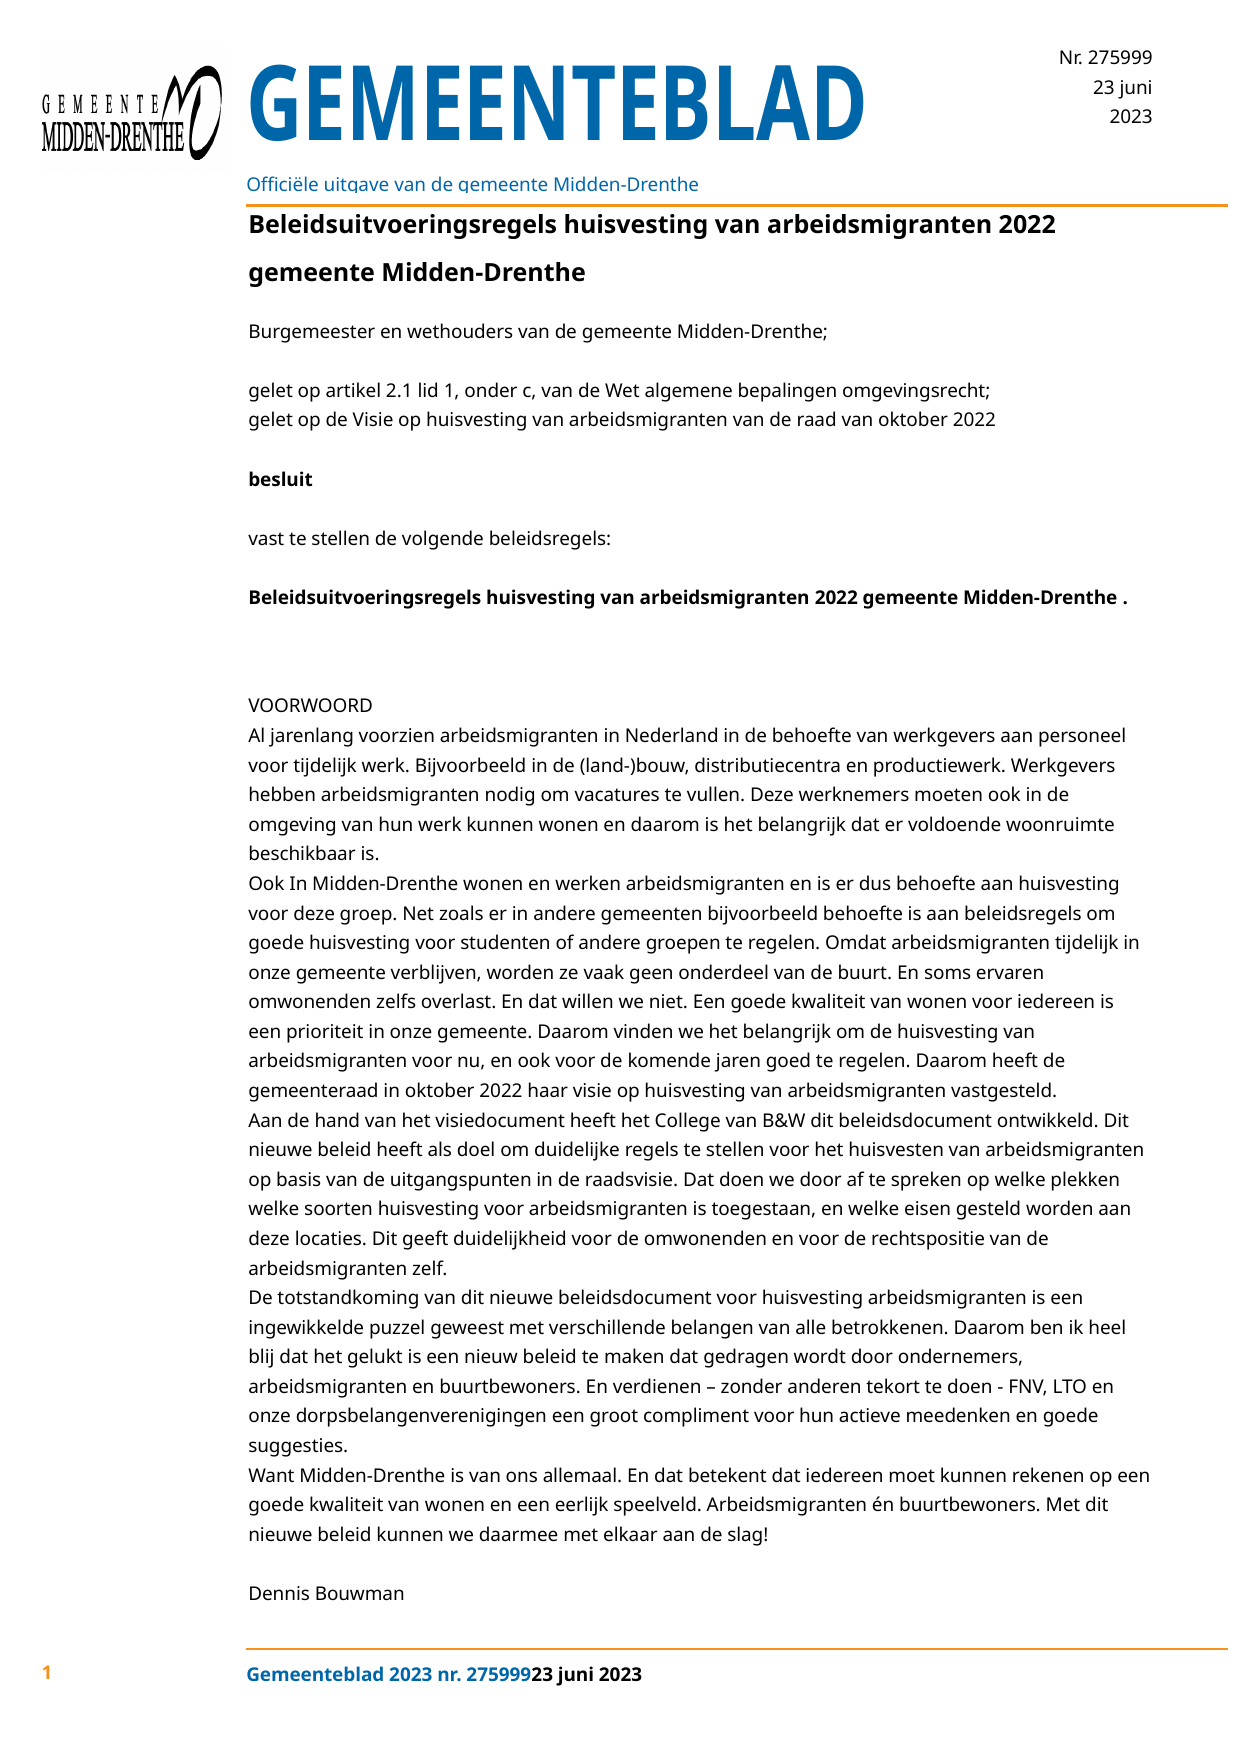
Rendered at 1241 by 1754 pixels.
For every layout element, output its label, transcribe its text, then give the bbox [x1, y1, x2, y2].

text vast te stellen de volgende beleidsregels: [248, 525, 1152, 551]
text Beleidsuitvoeringsregels huisvesting van arbeidsmigranten 2022 gemeente Midden-Drenthe [248, 207, 1152, 288]
text gelet op artikel 2.1 lid 1, onder c, van de Wet algemene bepalingen omgevingsrecht; [248, 377, 1152, 403]
text gelet op de Visie op huisvesting van arbeidsmigranten van de raad van oktober 2022 [248, 407, 1152, 432]
picture [41, 47, 231, 172]
text Al jarenlang voorzien arbeidsmigranten in Nederland in de behoefte van werkgevers aan personeel voor tijdelijk werk. Bijvoorbeeld in de (land-)bouw, distributiecentra en productiewerk. Werkgevers hebben arbeidsmigranten nodig om vacatures te vullen. Deze werknemers moeten ook in de omgeving van hun werk kunnen wonen en daarom is het belangrijk dat er voldoende woonruimte beschikbaar is. [248, 722, 1152, 866]
text besluit [248, 466, 1152, 492]
text Ook In Midden-Drenthe wonen en werken arbeidsmigranten en is er dus behoefte aan huisvesting voor deze groep. Net zoals er in andere gemeenten bijvoorbeeld behoefte is aan beleidsregels om goede huisvesting voor studenten of andere groepen te regelen. Omdat arbeidsmigranten tijdelijk in onze gemeente verblijven, worden ze vaak geen onderdeel van de buurt. En soms ervaren omwonenden zelfs overlast. En dat willen we niet. Een goede kwaliteit van wonen voor iedereen is een prioriteit in onze gemeente. Daarom vinden we het belangrijk om de huisvesting van arbeidsmigranten voor nu, en ook voor de komende jaren goed te regelen. Daarom heeft de gemeenteraad in oktober 2022 haar visie op huisvesting van arbeidsmigranten vastgesteld. [248, 870, 1152, 1103]
text Burgemeester en wethouders van de gemeente Midden-Drenthe; [248, 318, 1152, 344]
text Dennis Bouwman [248, 1580, 1152, 1606]
text Want Midden-Drenthe is van ons allemaal. En dat betekent dat iedereen moet kunnen rekenen op een goede kwaliteit van wonen en een eerlijk speelveld. Arbeidsmigranten én buurtbewoners. Met dit nieuwe beleid kunnen we daarmee met elkaar aan de slag! [248, 1462, 1152, 1547]
text De totstandkoming van dit nieuwe beleidsdocument voor huisvesting arbeidsmigranten is een ingewikkelde puzzel geweest met verschillende belangen van alle betrokkenen. Daarom ben ik heel blij dat het gelukt is een nieuw beleid te maken dat gedragen wordt door ondernemers, arbeidsmigranten en buurtbewoners. En verdienen – zonder anderen tekort te doen - FNV, LTO en onze dorpsbelangenverenigingen een groot compliment voor hun actieve meedenken en goede suggesties. [248, 1284, 1152, 1458]
text Aan de hand van het visiedocument heeft het College van B&W dit beleidsdocument ontwikkeld. Dit nieuwe beleid heeft als doel om duidelijke regels te stellen voor het huisvesten van arbeidsmigranten op basis van de uitgangspunten in de raadsvisie. Dat doen we door af te spreken op welke plekken welke soorten huisvesting voor arbeidsmigranten is toegestaan, en welke eisen gesteld worden aan deze locaties. Dit geeft duidelijkheid voor de omwonenden en voor de rechtspositie van de arbeidsmigranten zelf. [248, 1107, 1152, 1280]
text VOORWOORD [248, 693, 1152, 718]
text Beleidsuitvoeringsregels huisvesting van arbeidsmigranten 2022 gemeente Midden-Drenthe . [248, 584, 1152, 610]
